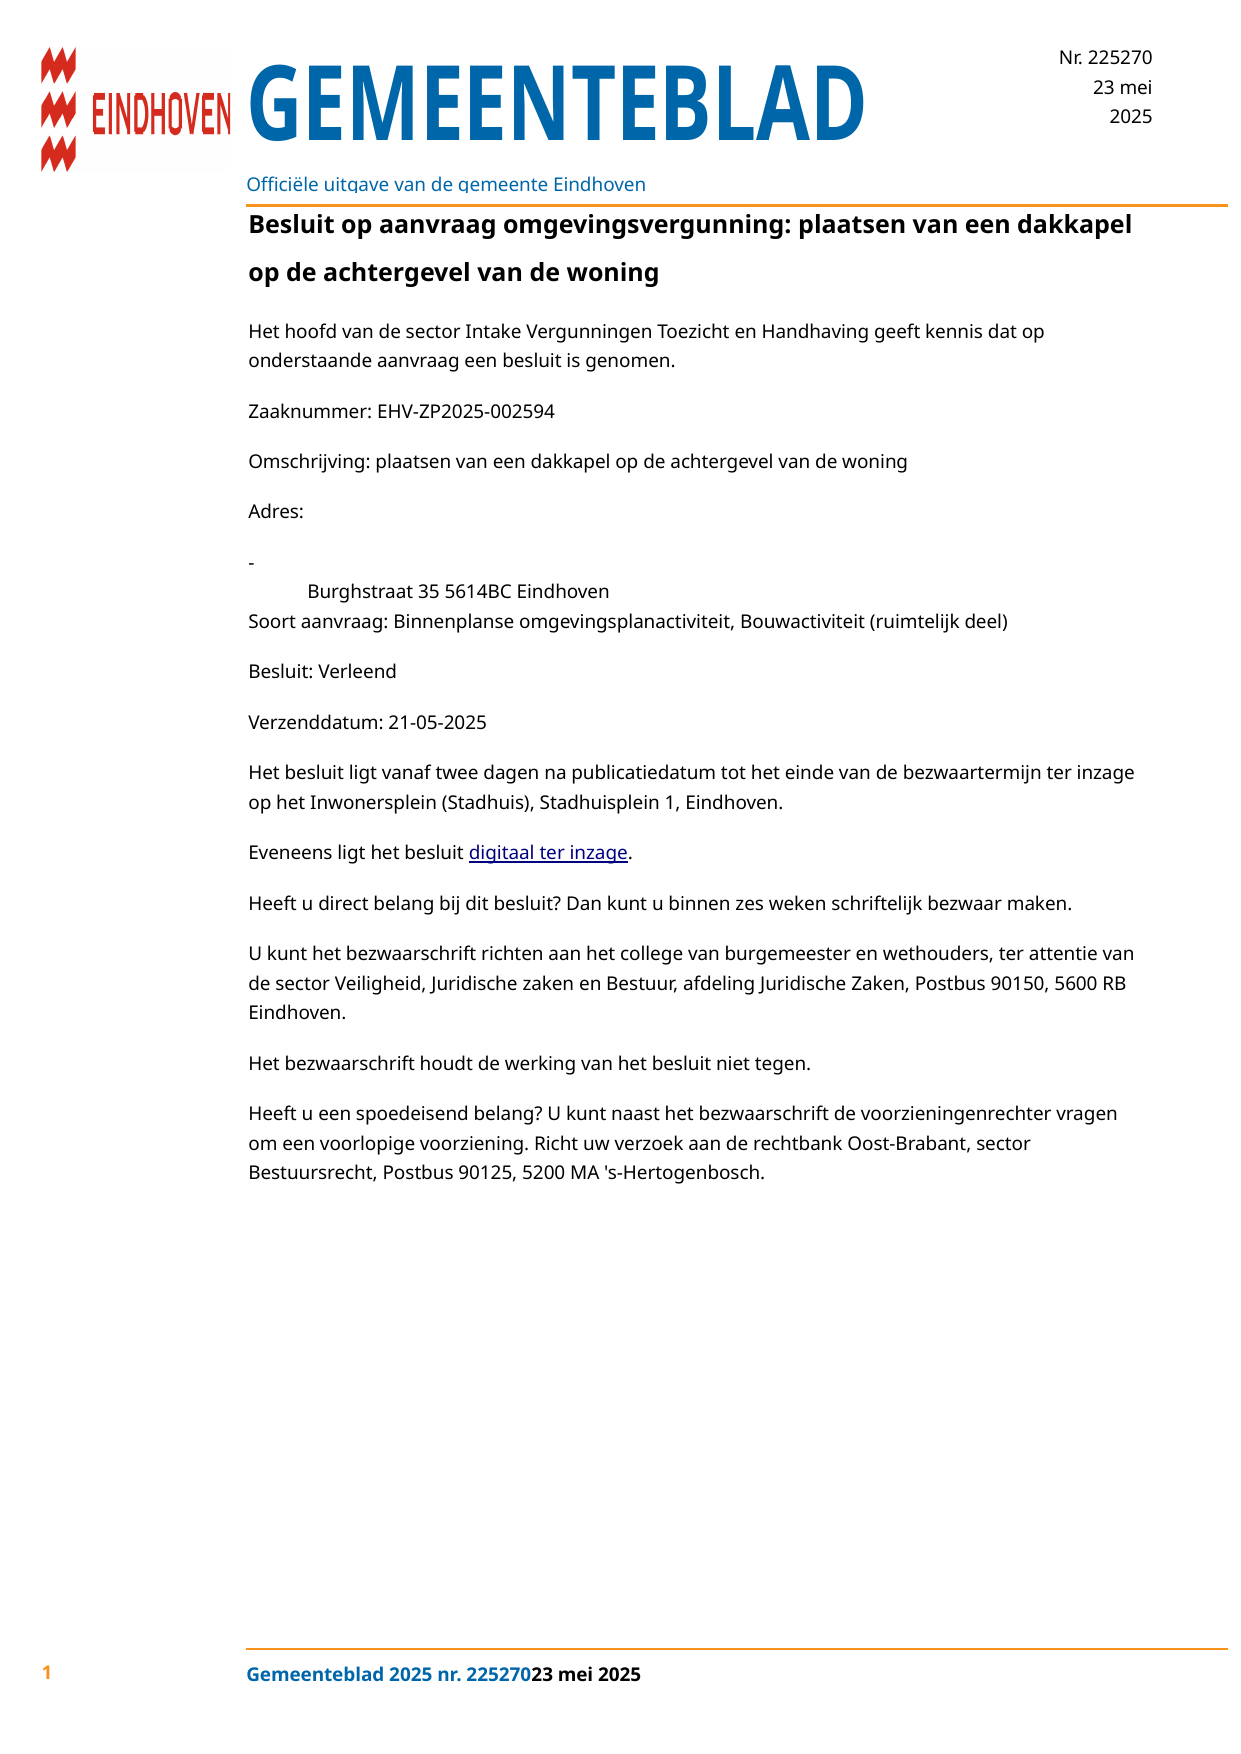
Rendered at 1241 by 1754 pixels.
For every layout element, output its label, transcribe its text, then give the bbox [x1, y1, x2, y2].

text Omschrijving: plaatsen van een dakkapel op de achtergevel van de woning [248, 448, 1152, 474]
picture [41, 47, 231, 172]
text Besluit op aanvraag omgevingsvergunning: plaatsen van een dakkapel op de achtergevel van de woning [248, 207, 1152, 288]
text Eveneens ligt het besluit digitaal ter inzage. [248, 839, 1152, 865]
text Heeft u een spoedeisend belang? U kunt naast het bezwaarschrift de voorzieningenrechter vragen om een voorlopige voorziening. Richt uw verzoek aan de rechtbank Oost-Brabant, sector Bestuursrecht, Postbus 90125, 5200 MA 's-Hertogenbosch. [248, 1100, 1152, 1185]
text Het bezwaarschrift houdt de werking van het besluit niet tegen. [248, 1050, 1152, 1076]
text Besluit: Verleend [248, 659, 1152, 684]
text Het hoofd van de sector Intake Vergunningen Toezicht en Handhaving geeft kennis dat op onderstaande aanvraag een besluit is genomen. [248, 318, 1152, 373]
text Heeft u direct belang bij dit besluit? Dan kunt u binnen zes weken schriftelijk bezwaar maken. [248, 890, 1152, 916]
text Soort aanvraag: Binnenplanse omgevingsplanactiviteit, Bouwactiviteit (ruimtelijk deel) [248, 608, 1152, 634]
text Adres: [248, 499, 1152, 524]
text Zaaknummer: EHV-ZP2025-002594 [248, 398, 1152, 424]
text Verzenddatum: 21-05-2025 [248, 709, 1152, 735]
list Burghstraat 35 5614BC Eindhoven [248, 579, 1152, 604]
text Het besluit ligt vanaf twee dagen na publicatiedatum tot het einde van de bezwaartermijn ter inzage op het Inwonersplein (Stadhuis), Stadhuisplein 1, Eindhoven. [248, 759, 1152, 815]
text U kunt het bezwaarschrift richten aan het college van burgemeester en wethouders, ter attentie van de sector Veiligheid, Juridische zaken en Bestuur, afdeling Juridische Zaken, Postbus 90150, 5600 RB Eindhoven. [248, 940, 1152, 1025]
